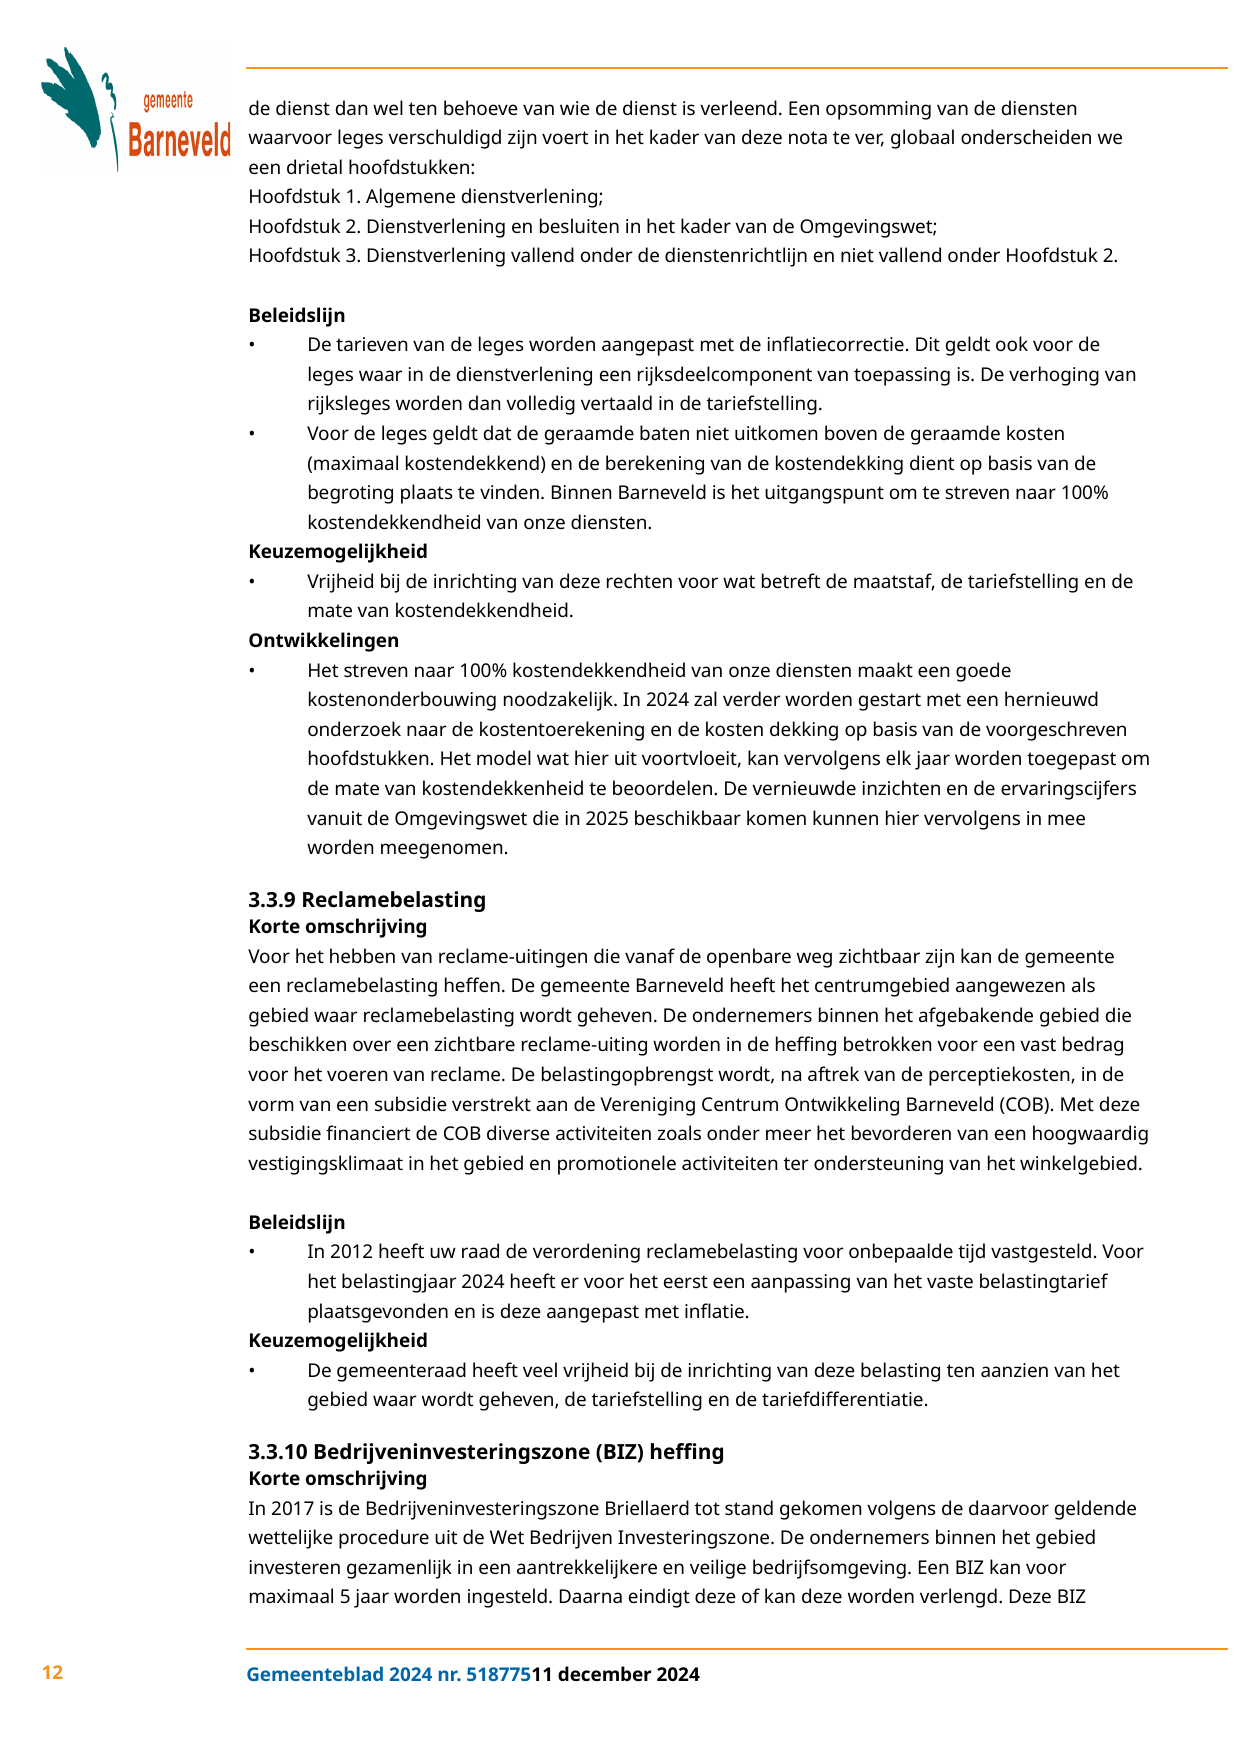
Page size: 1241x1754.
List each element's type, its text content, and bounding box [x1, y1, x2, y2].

list De tarieven van de leges worden aangepast met de inflatiecorrectie. Dit geldt ook voor de leges waar in de dienstverlening een rijksdeelcomponent van toepassing is. De verhoging van rijksleges worden dan volledig vertaald in de tariefstelling. [248, 331, 1152, 416]
text Ontwikkelingen [248, 627, 1152, 653]
text Hoofdstuk 2. Dienstverlening en besluiten in het kader van de Omgevingswet; [248, 213, 1152, 239]
list Vrijheid bij de inrichting van deze rechten voor wat betreft de maatstaf, de tariefstelling en de mate van kostendekkendheid. [248, 568, 1152, 623]
text 3.3.9 Reclamebelasting [248, 885, 1152, 913]
list In 2012 heeft uw raad de verordening reclamebelasting voor onbepaalde tijd vastgesteld. Voor het belastingjaar 2024 heeft er voor het eerst een aanpassing van het vaste belastingtarief plaatsgevonden en is deze aangepast met inflatie. [248, 1239, 1152, 1323]
picture [41, 47, 231, 172]
text Keuzemogelijkheid [248, 538, 1152, 564]
text Beleidslijn [248, 1209, 1152, 1235]
text 3.3.10 Bedrijveninvesteringszone (BIZ) heffing [248, 1437, 1152, 1465]
list Het streven naar 100% kostendekkendheid van onze diensten maakt een goede kostenonderbouwing noodzakelijk. In 2024 zal verder worden gestart met een hernieuwd onderzoek naar de kostentoerekening en de kosten dekking op basis van de voorgeschreven hoofdstukken. Het model wat hier uit voortvloeit, kan vervolgens elk jaar worden toegepast om de mate van kostendekkenheid te beoordelen. De vernieuwde inzichten en de ervaringscijfers vanuit de Omgevingswet die in 2025 beschikbaar komen kunnen hier vervolgens in mee worden meegenomen. [248, 657, 1152, 860]
list De gemeenteraad heeft veel vrijheid bij de inrichting van deze belasting ten aanzien van het gebied waar wordt geheven, de tariefstelling en de tariefdifferentiatie. [248, 1357, 1152, 1412]
text In 2017 is de Bedrijveninvesteringszone Briellaerd tot stand gekomen volgens de daarvoor geldende wettelijke procedure uit de Wet Bedrijven Investeringszone. De ondernemers binnen het gebied investeren gezamenlijk in een aantrekkelijkere en veilige bedrijfsomgeving. Een BIZ kan voor maximaal 5 jaar worden ingesteld. Daarna eindigt deze of kan deze worden verlengd. Deze BIZ [248, 1495, 1152, 1609]
text Keuzemogelijkheid [248, 1327, 1152, 1353]
text de dienst dan wel ten behoeve van wie de dienst is verleend. Een opsomming van de diensten waarvoor leges verschuldigd zijn voert in het kader van deze nota te ver, globaal onderscheiden we een drietal hoofdstukken: [248, 95, 1152, 180]
text Voor het hebben van reclame-uitingen die vanaf de openbare weg zichtbaar zijn kan de gemeente een reclamebelasting heffen. De gemeente Barneveld heeft het centrumgebied aangewezen als gebied waar reclamebelasting wordt geheven. De ondernemers binnen het afgebakende gebied die beschikken over een zichtbare reclame-uiting worden in de heffing betrokken voor een vast bedrag voor het voeren van reclame. De belastingopbrengst wordt, na aftrek van de perceptiekosten, in de vorm van een subsidie verstrekt aan de Vereniging Centrum Ontwikkeling Barneveld (COB). Met deze subsidie financiert de COB diverse activiteiten zoals onder meer het bevorderen van een hoogwaardig vestigingsklimaat in het gebied en promotionele activiteiten ter ondersteuning van het winkelgebied. [248, 943, 1152, 1176]
list Voor de leges geldt dat de geraamde baten niet uitkomen boven de geraamde kosten (maximaal kostendekkend) en de berekening van de kostendekking dient op basis van de begroting plaats te vinden. Binnen Barneveld is het uitgangspunt om te streven naar 100% kostendekkendheid van onze diensten. [248, 420, 1152, 535]
text Beleidslijn [248, 302, 1152, 328]
text Korte omschrijving [248, 913, 1152, 939]
text Hoofdstuk 1. Algemene dienstverlening; [248, 183, 1152, 209]
text Korte omschrijving [248, 1465, 1152, 1491]
text Hoofdstuk 3. Dienstverlening vallend onder de dienstenrichtlijn en niet vallend onder Hoofdstuk 2. [248, 243, 1152, 268]
